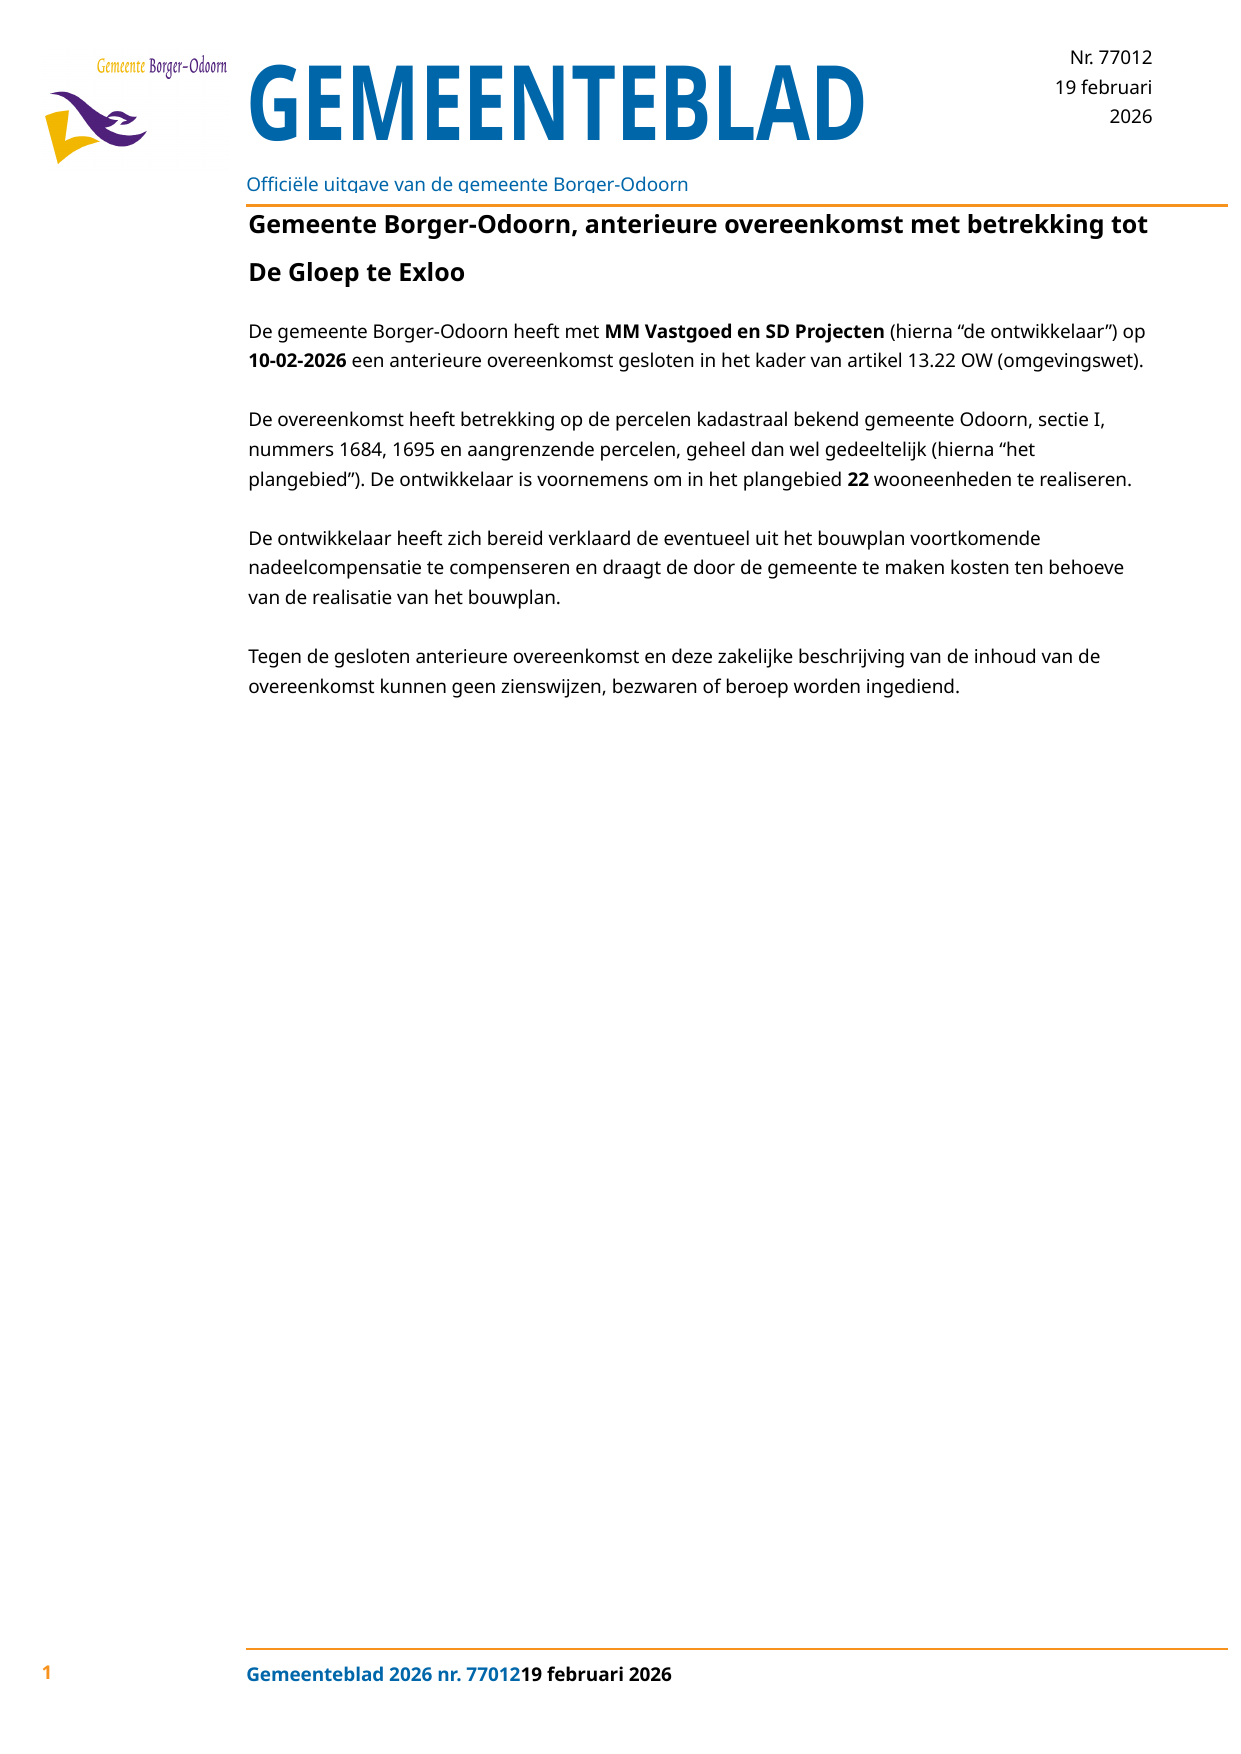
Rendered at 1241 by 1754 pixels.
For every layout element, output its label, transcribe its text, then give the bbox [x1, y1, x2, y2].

text Gemeente Borger-Odoorn, anterieure overeenkomst met betrekking tot De Gloep te Exloo [248, 207, 1152, 288]
text De overeenkomst heeft betrekking op de percelen kadastraal bekend gemeente Odoorn, sectie I, nummers 1684, 1695 en aangrenzende percelen, geheel dan wel gedeeltelijk (hierna “het plangebied”). De ontwikkelaar is voornemens om in het plangebied 22 wooneenheden te realiseren. [248, 407, 1152, 492]
text De ontwikkelaar heeft zich bereid verklaard de eventueel uit het bouwplan voortkomende nadeelcompensatie te compenseren en draagt de door de gemeente te maken kosten ten behoeve van de realisatie van het bouwplan. [248, 525, 1152, 610]
text De gemeente Borger-Odoorn heeft met MM Vastgoed en SD Projecten (hierna “de ontwikkelaar”) op 10-02-2026 een anterieure overeenkomst gesloten in het kader van artikel 13.22 OW (omgevingswet). [248, 318, 1152, 373]
picture [41, 47, 231, 172]
text Tegen de gesloten anterieure overeenkomst en deze zakelijke beschrijving van de inhoud van de overeenkomst kunnen geen zienswijzen, bezwaren of beroep worden ingediend. [248, 643, 1152, 699]
